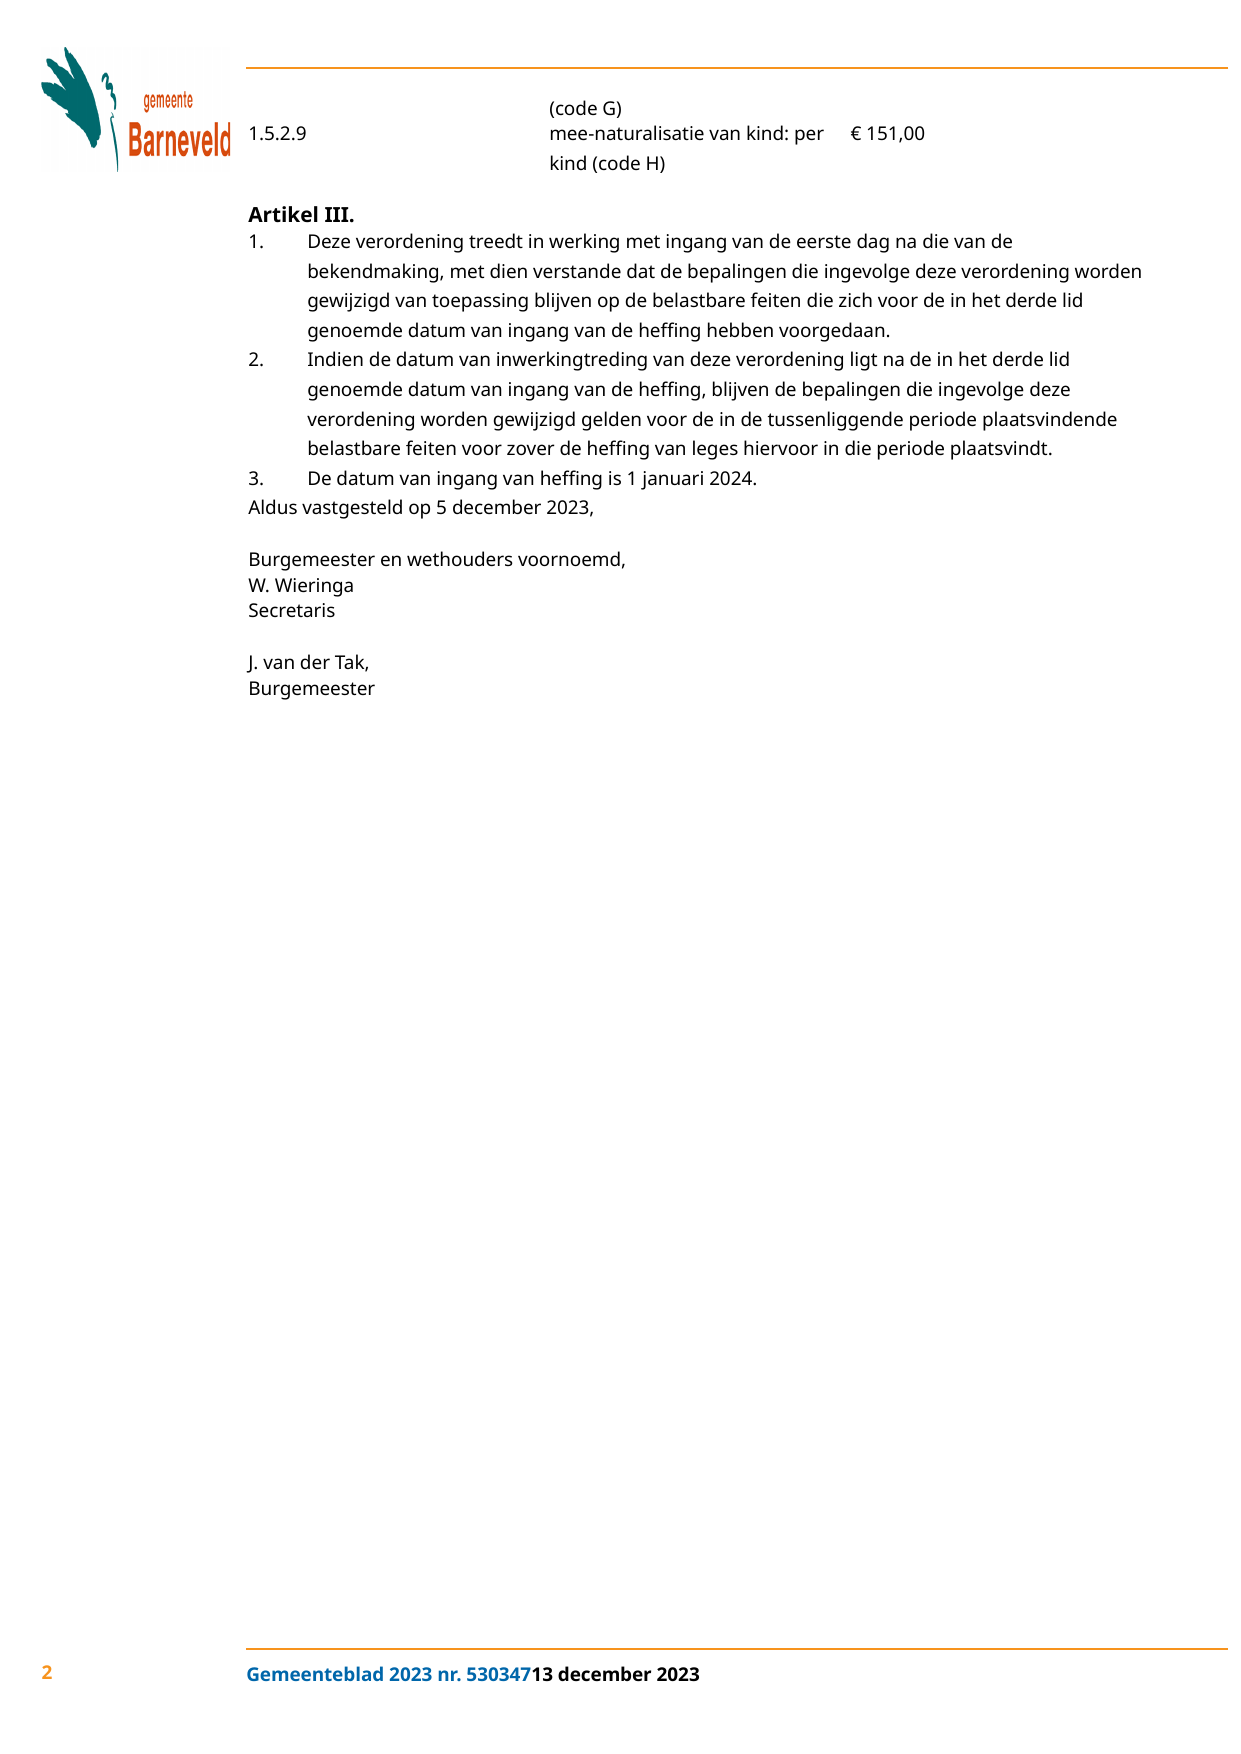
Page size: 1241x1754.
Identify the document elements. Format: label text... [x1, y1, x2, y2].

text J. van der Tak, [248, 649, 1152, 675]
text Artikel III. [248, 200, 1152, 228]
table_cell [248, 95, 549, 121]
text Burgemeester [248, 675, 1152, 700]
list De datum van ingang van heffing is 1 januari 2024. [248, 465, 1152, 491]
text W. Wieringa [248, 572, 1152, 597]
table_cell 1.5.2.9 [248, 121, 549, 176]
text Secretaris [248, 597, 1152, 623]
list Deze verordening treedt in werking met ingang van de eerste dag na die van de bekendmaking, met dien verstande dat de bepalingen die ingevolge deze verordening worden gewijzigd van toepassing blijven op de belastbare feiten die zich voor de in het derde lid genoemde datum van ingang van de heffing hebben voorgedaan. [248, 228, 1152, 343]
table_cell mee-naturalisatie van kind: per kind (code H) [549, 121, 850, 176]
picture [41, 47, 231, 172]
list Indien de datum van inwerkingtreding van deze verordening ligt na de in het derde lid genoemde datum van ingang van de heffing, blijven de bepalingen die ingevolge deze verordening worden gewijzigd gelden voor de in de tussenliggende periode plaatsvindende belastbare feiten voor zover de heffing van leges hiervoor in die periode plaatsvindt. [248, 347, 1152, 461]
text Burgemeester en wethouders voornoemd, [248, 546, 1152, 572]
table_cell € 151,00 [850, 121, 1152, 176]
table_cell [850, 95, 1152, 121]
text Aldus vastgesteld op 5 december 2023, [248, 494, 1152, 520]
table_cell (code G) [549, 95, 850, 121]
